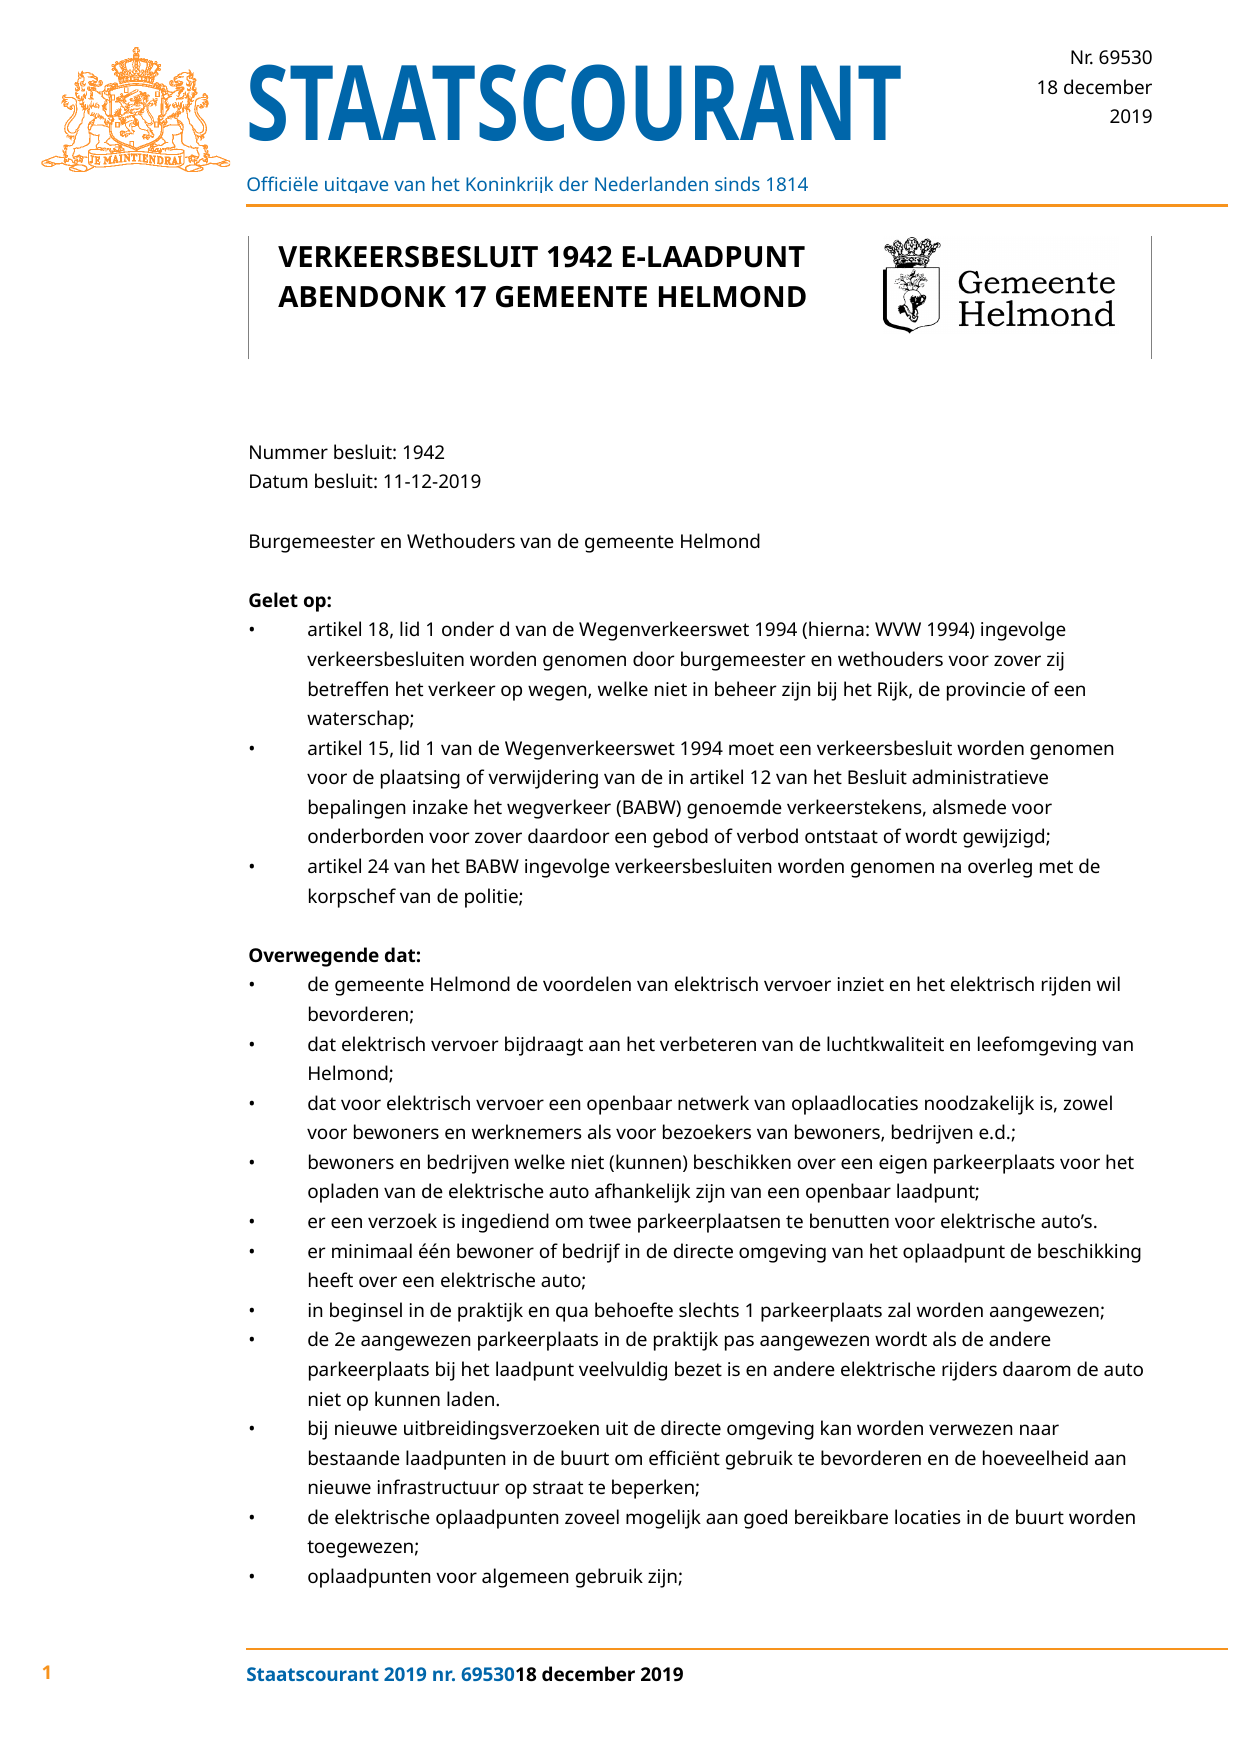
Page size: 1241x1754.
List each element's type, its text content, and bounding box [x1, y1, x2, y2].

list dat elektrisch vervoer bijdraagt aan het verbeteren van de luchtkwaliteit en leefomgeving van Helmond; [248, 1031, 1152, 1086]
picture [41, 47, 231, 172]
list dat voor elektrisch vervoer een openbaar netwerk van oplaadlocaties noodzakelijk is, zowel voor bewoners en werknemers als voor bezoekers van bewoners, bedrijven e.d.; [248, 1090, 1152, 1145]
text Gelet op: [248, 587, 1152, 613]
list de elektrische oplaadpunten zoveel mogelijk aan goed bereikbare locaties in de buurt worden toegewezen; [248, 1504, 1152, 1559]
list artikel 15, lid 1 van de Wegenverkeerswet 1994 moet een verkeersbesluit worden genomen voor de plaatsing of verwijdering van de in artikel 12 van het Besluit administratieve bepalingen inzake het wegverkeer (BABW) genoemde verkeerstekens, alsmede voor onderborden voor zover daardoor een gebod of verbod ontstaat of wordt gewijzigd; [248, 735, 1152, 849]
picture [882, 236, 1119, 334]
list in beginsel in de praktijk en qua behoefte slechts 1 parkeerplaats zal worden aangewezen; [248, 1297, 1152, 1323]
list artikel 24 van het BABW ingevolge verkeersbesluiten worden genomen na overleg met de korpschef van de politie; [248, 853, 1152, 909]
text Datum besluit: 11-12-2019 [248, 469, 1152, 494]
text Nummer besluit: 1942 [248, 439, 1152, 465]
table_header [850, 236, 1151, 359]
list de gemeente Helmond de voordelen van elektrisch vervoer inziet en het elektrisch rijden wil bevorderen; [248, 972, 1152, 1027]
text Burgemeester en Wethouders van de gemeente Helmond [248, 528, 1152, 554]
list artikel 18, lid 1 onder d van de Wegenverkeerswet 1994 (hierna: WVW 1994) ingevolge verkeersbesluiten worden genomen door burgemeester en wethouders voor zover zij betreffen het verkeer op wegen, welke niet in beheer zijn bij het Rijk, de provincie of een waterschap; [248, 617, 1152, 731]
table_header VERKEERSBESLUIT 1942 E-LAADPUNT ABENDONK 17 GEMEENTE HELMOND [249, 236, 850, 359]
text Overwegende dat: [248, 942, 1152, 968]
list er minimaal één bewoner of bedrijf in de directe omgeving van het oplaadpunt de beschikking heeft over een elektrische auto; [248, 1238, 1152, 1293]
list er een verzoek is ingediend om twee parkeerplaatsen te benutten voor elektrische auto’s. [248, 1208, 1152, 1234]
list bewoners en bedrijven welke niet (kunnen) beschikken over een eigen parkeerplaats voor het opladen van de elektrische auto afhankelijk zijn van een openbaar laadpunt; [248, 1149, 1152, 1204]
list bij nieuwe uitbreidingsverzoeken uit de directe omgeving kan worden verwezen naar bestaande laadpunten in de buurt om efficiënt gebruik te bevorderen en de hoeveelheid aan nieuwe infrastructuur op straat te beperken; [248, 1415, 1152, 1500]
list de 2e aangewezen parkeerplaats in de praktijk pas aangewezen wordt als de andere parkeerplaats bij het laadpunt veelvuldig bezet is en andere elektrische rijders daarom de auto niet op kunnen laden. [248, 1327, 1152, 1412]
list oplaadpunten voor algemeen gebruik zijn; [248, 1563, 1152, 1589]
